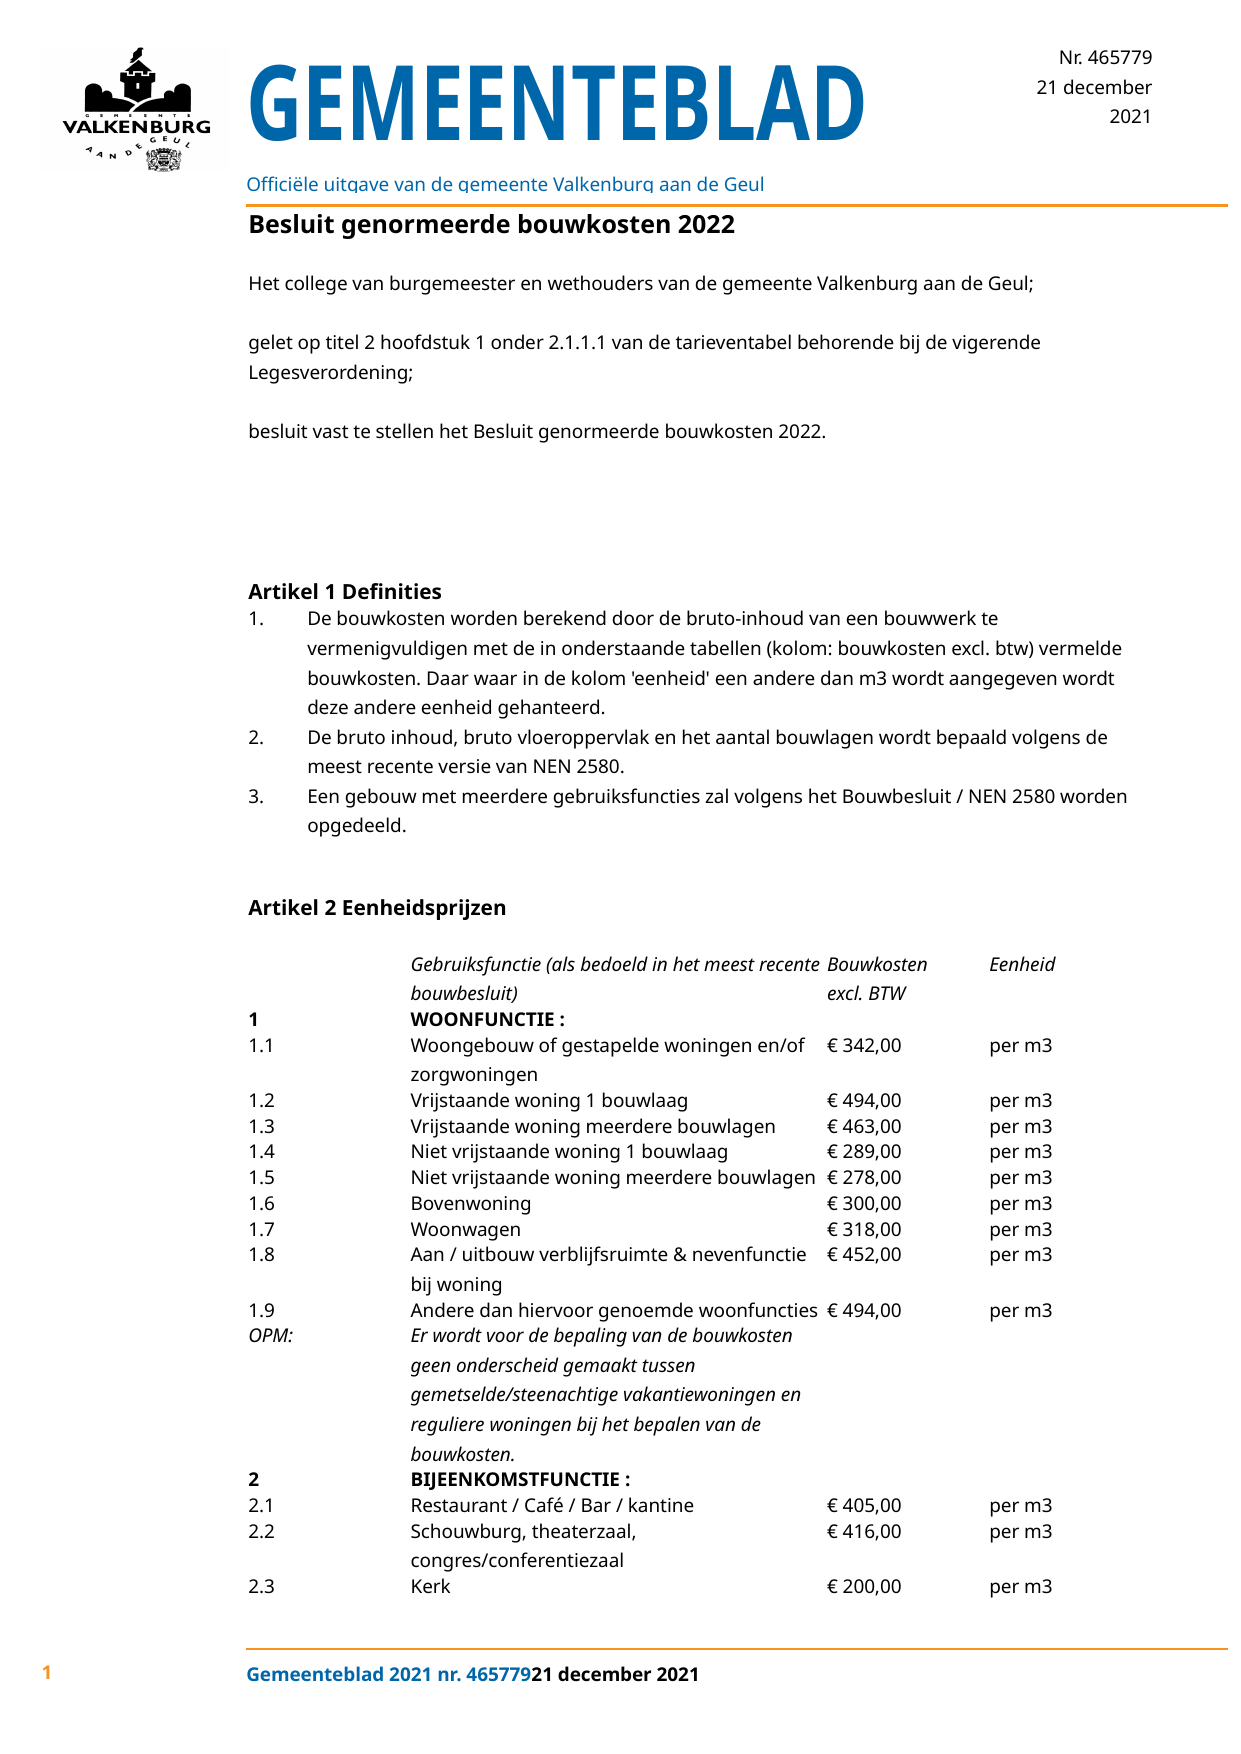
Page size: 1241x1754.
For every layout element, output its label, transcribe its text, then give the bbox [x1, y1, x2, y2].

table_cell Schouwburg, theaterzaal, congres/conferentiezaal [410, 1518, 827, 1573]
table_cell 2.3 [248, 1573, 410, 1599]
table_cell € 342,00 [827, 1032, 989, 1087]
table_cell Bovenwoning [410, 1190, 827, 1216]
table_cell € 300,00 [827, 1190, 989, 1216]
table_cell € 463,00 [827, 1113, 989, 1138]
table_header [248, 951, 410, 1006]
table_cell [989, 1323, 1152, 1467]
table_cell per m3 [989, 1139, 1152, 1164]
table_cell Niet vrijstaande woning meerdere bouwlagen [410, 1164, 827, 1190]
table_cell [827, 1323, 989, 1467]
table_cell € 289,00 [827, 1139, 989, 1164]
table_cell 1.2 [248, 1087, 410, 1113]
text gelet op titel 2 hoofdstuk 1 onder 2.1.1.1 van de tarieventabel behorende bij de vigerende Legesverordening; [248, 329, 1152, 385]
table_cell 1.5 [248, 1164, 410, 1190]
table_cell BIJEENKOMSTFUNCTIE : [410, 1467, 827, 1492]
table_cell per m3 [989, 1573, 1152, 1599]
table_cell per m3 [989, 1492, 1152, 1518]
text Artikel 2 Eenheidsprijzen [248, 893, 1152, 921]
table_cell 1.8 [248, 1241, 410, 1297]
text Het college van burgemeester en wethouders van de gemeente Valkenburg aan de Geul; [248, 270, 1152, 296]
table_cell Andere dan hiervoor genoemde woonfuncties [410, 1297, 827, 1322]
table_cell [827, 1467, 989, 1492]
table_cell 2.2 [248, 1518, 410, 1573]
picture [41, 47, 231, 172]
table_cell WOONFUNCTIE : [410, 1006, 827, 1032]
table_cell Aan / uitbouw verblijfsruimte & nevenfunctie bij woning [410, 1241, 827, 1297]
table_cell € 452,00 [827, 1241, 989, 1297]
table_cell € 494,00 [827, 1297, 989, 1322]
table_cell per m3 [989, 1241, 1152, 1297]
table_cell € 494,00 [827, 1087, 989, 1113]
table_cell 1 [248, 1006, 410, 1032]
table_cell € 278,00 [827, 1164, 989, 1190]
table_cell 2.1 [248, 1492, 410, 1518]
table_header Gebruiksfunctie (als bedoeld in het meest recente bouwbesluit) [410, 951, 827, 1006]
table_cell Vrijstaande woning meerdere bouwlagen [410, 1113, 827, 1138]
table_cell Kerk [410, 1573, 827, 1599]
list Een gebouw met meerdere gebruiksfuncties zal volgens het Bouwbesluit / NEN 2580 worden opgedeeld. [248, 783, 1152, 838]
table_cell 2 [248, 1467, 410, 1492]
table_cell [989, 1006, 1152, 1032]
table_cell per m3 [989, 1032, 1152, 1087]
table_cell per m3 [989, 1164, 1152, 1190]
table_cell Restaurant / Café / Bar / kantine [410, 1492, 827, 1518]
table_cell € 200,00 [827, 1573, 989, 1599]
text Artikel 1 Definities [248, 577, 1152, 606]
table_cell € 318,00 [827, 1216, 989, 1241]
table_cell per m3 [989, 1518, 1152, 1573]
list De bouwkosten worden berekend door de bruto-inhoud van een bouwwerk te vermenigvuldigen met de in onderstaande tabellen (kolom: bouwkosten excl. btw) vermelde bouwkosten. Daar waar in de kolom 'eenheid' een andere dan m3 wordt aangegeven wordt deze andere eenheid gehanteerd. [248, 606, 1152, 720]
table_cell per m3 [989, 1087, 1152, 1113]
table_cell 1.4 [248, 1139, 410, 1164]
text besluit vast te stellen het Besluit genormeerde bouwkosten 2022. [248, 418, 1152, 444]
table_cell 1.9 [248, 1297, 410, 1322]
table_cell per m3 [989, 1190, 1152, 1216]
table_cell [989, 1467, 1152, 1492]
table_cell € 416,00 [827, 1518, 989, 1573]
table_cell per m3 [989, 1297, 1152, 1322]
table_cell Woongebouw of gestapelde woningen en/of zorgwoningen [410, 1032, 827, 1087]
table_cell Vrijstaande woning 1 bouwlaag [410, 1087, 827, 1113]
table_cell € 405,00 [827, 1492, 989, 1518]
table_header Eenheid [989, 951, 1152, 1006]
text Besluit genormeerde bouwkosten 2022 [248, 207, 1152, 241]
table_cell 1.1 [248, 1032, 410, 1087]
table_cell 1.7 [248, 1216, 410, 1241]
table_cell OPM: [248, 1323, 410, 1467]
table_cell Er wordt voor de bepaling van de bouwkosten geen onderscheid gemaakt tussen gemetselde/steenachtige vakantiewoningen en reguliere woningen bij het bepalen van de bouwkosten. [410, 1323, 827, 1467]
table_cell Woonwagen [410, 1216, 827, 1241]
table_cell 1.3 [248, 1113, 410, 1138]
table_header Bouwkosten excl. BTW [827, 951, 989, 1006]
table_cell Niet vrijstaande woning 1 bouwlaag [410, 1139, 827, 1164]
table_cell 1.6 [248, 1190, 410, 1216]
table_cell per m3 [989, 1216, 1152, 1241]
table_cell per m3 [989, 1113, 1152, 1138]
table_cell [827, 1006, 989, 1032]
list De bruto inhoud, bruto vloeroppervlak en het aantal bouwlagen wordt bepaald volgens de meest recente versie van NEN 2580. [248, 724, 1152, 779]
